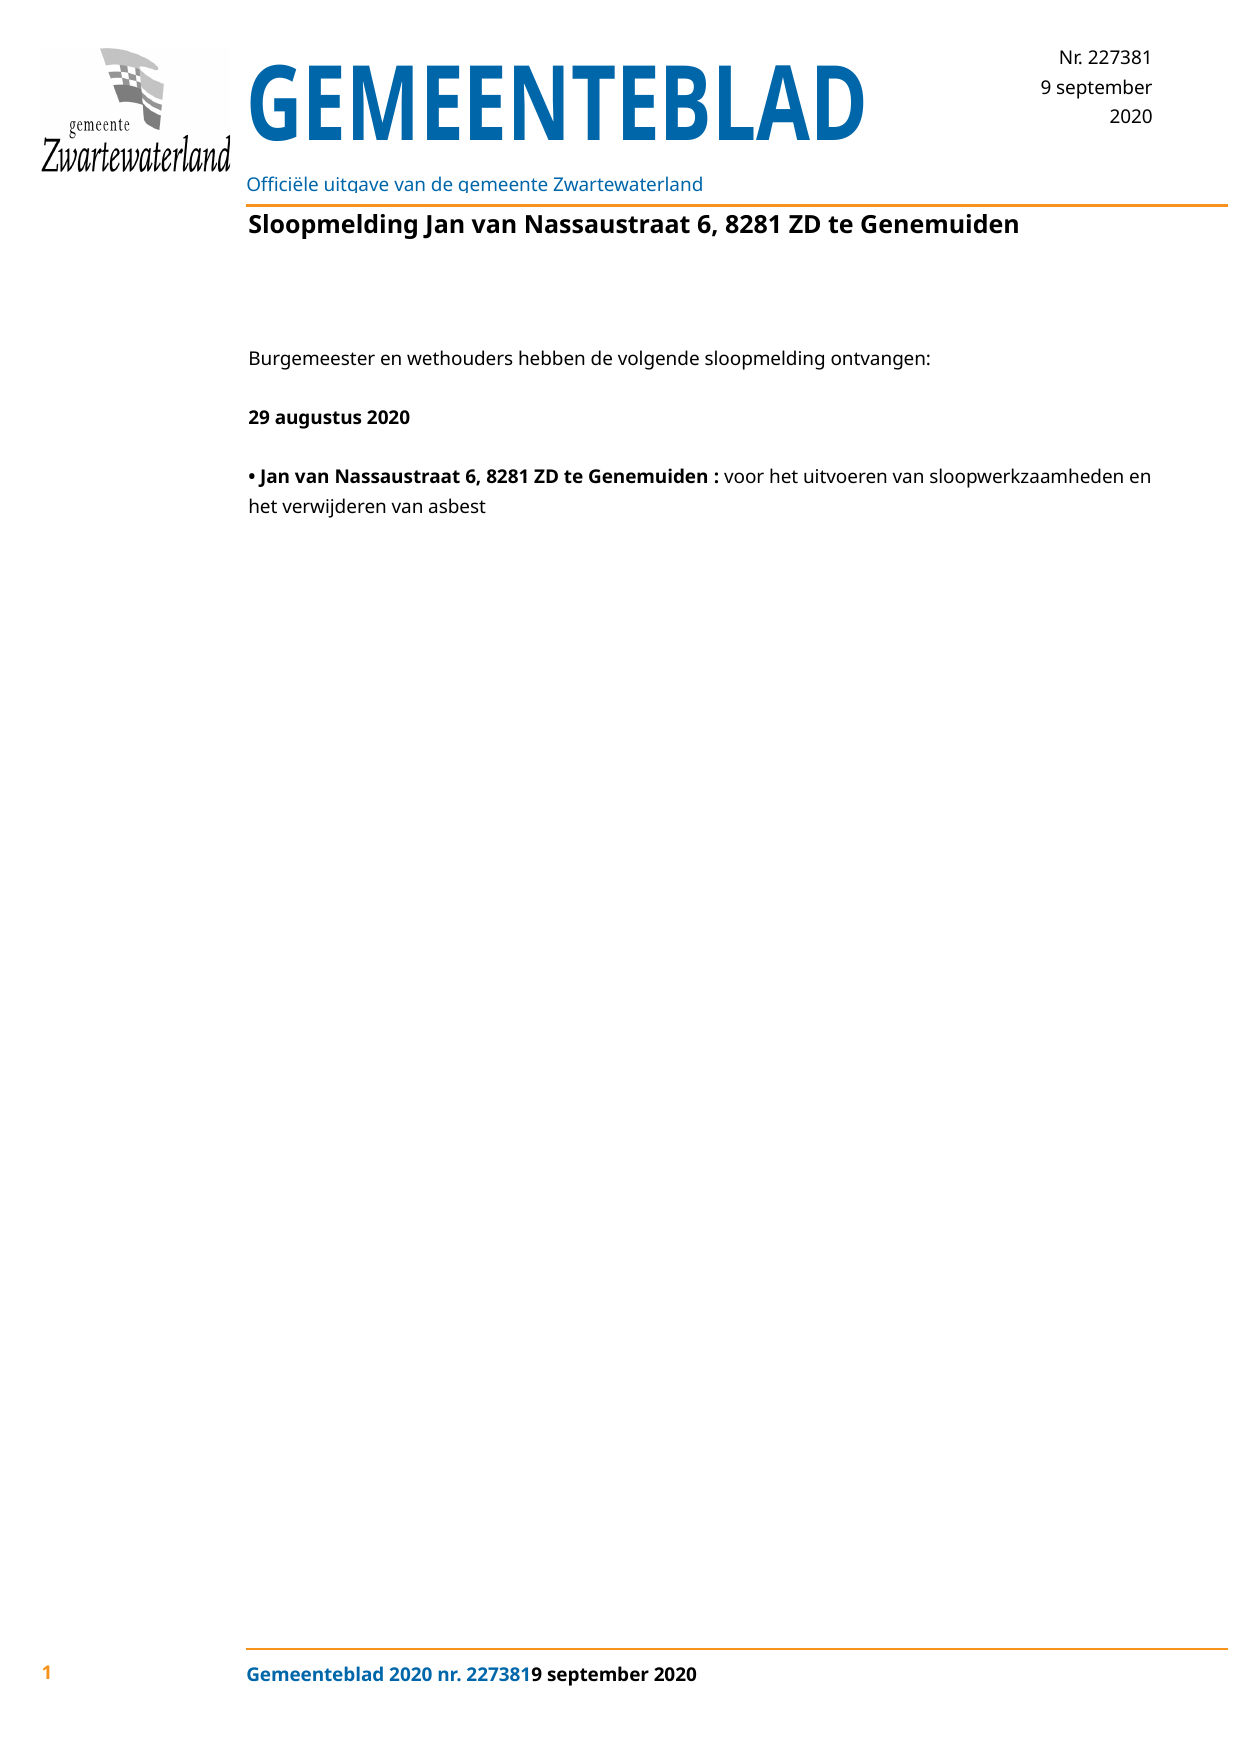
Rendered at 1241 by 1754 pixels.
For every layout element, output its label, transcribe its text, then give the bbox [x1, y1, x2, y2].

text Burgemeester en wethouders hebben de volgende sloopmelding ontvangen: [248, 345, 1152, 371]
text • Jan van Nassaustraat 6, 8281 ZD te Genemuiden : voor het uitvoeren van sloopwerkzaamheden en het verwijderen van asbest [248, 464, 1152, 519]
picture [41, 47, 231, 172]
text 29 augustus 2020 [248, 404, 1152, 430]
text Sloopmelding Jan van Nassaustraat 6, 8281 ZD te Genemuiden [248, 207, 1152, 241]
